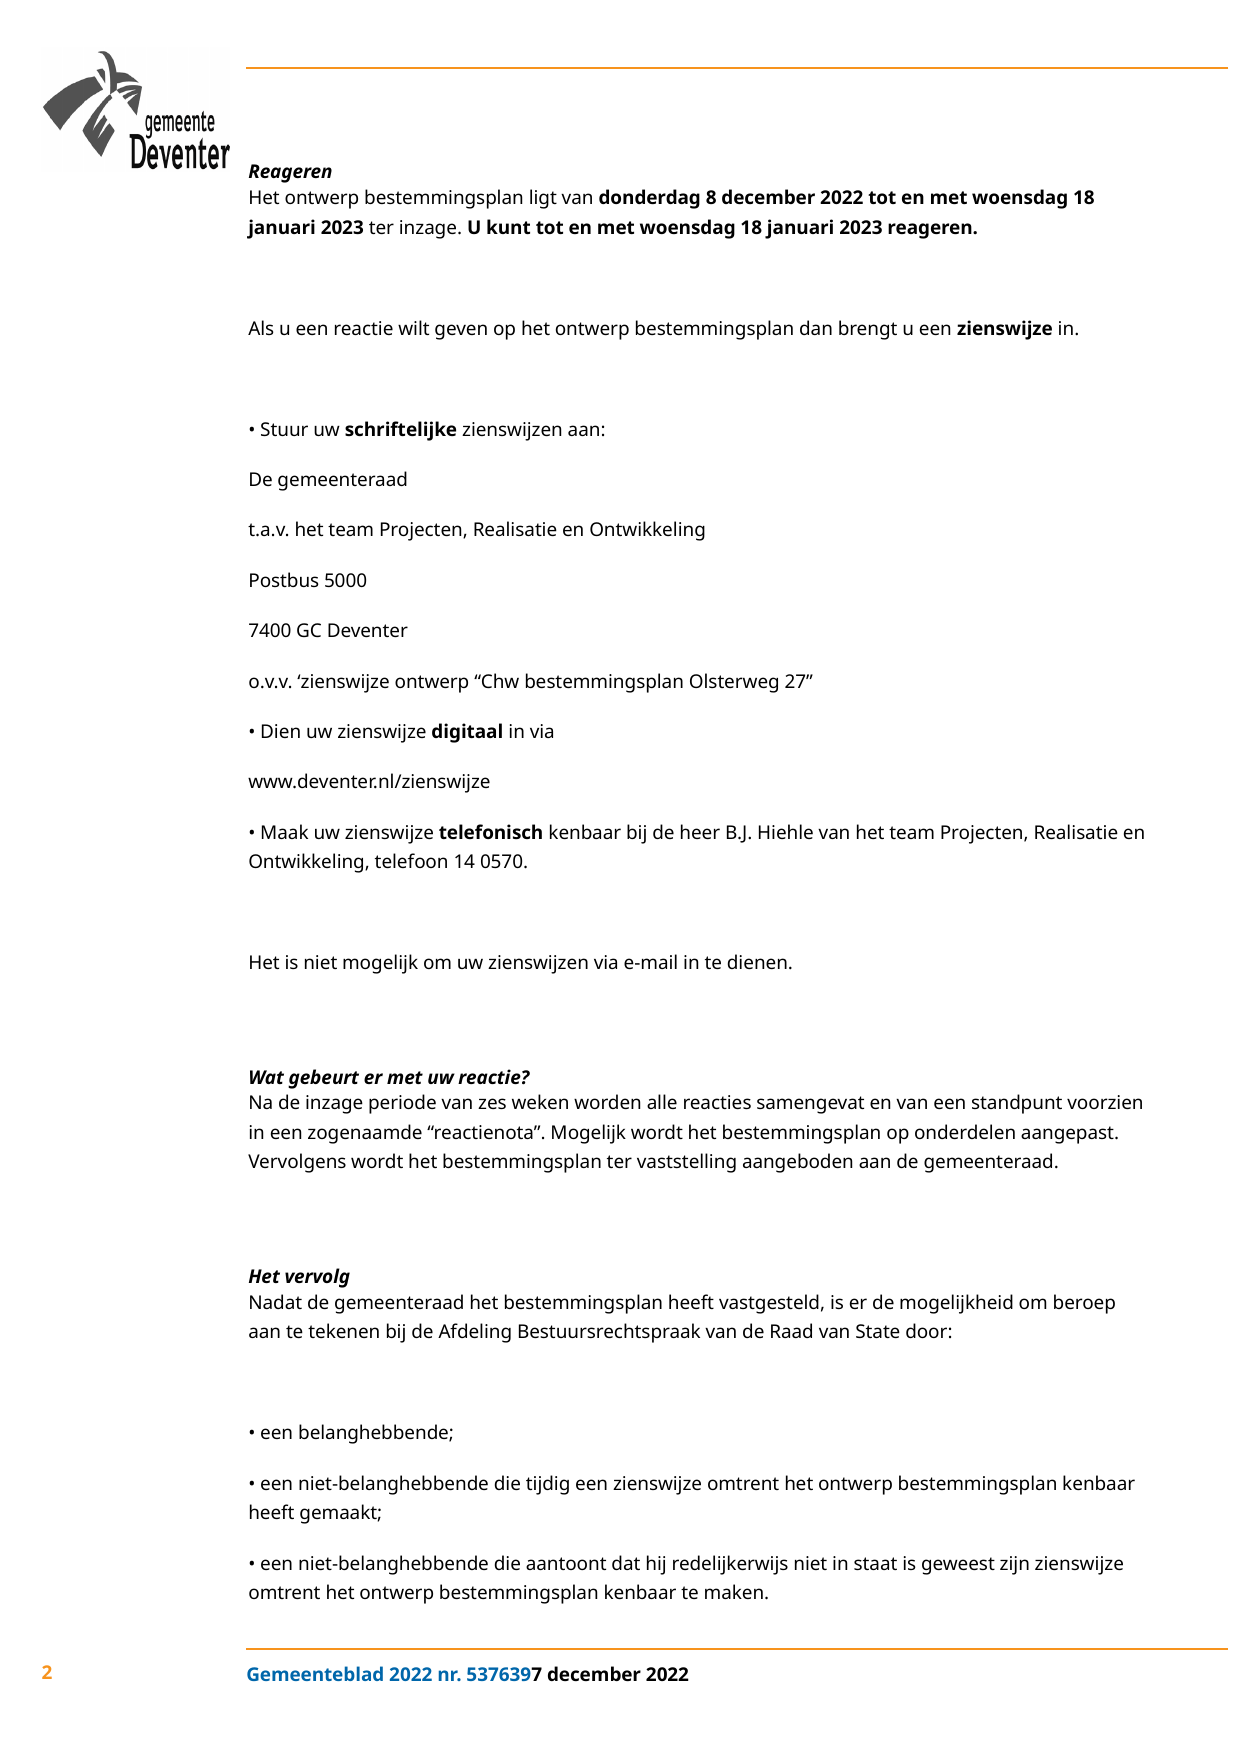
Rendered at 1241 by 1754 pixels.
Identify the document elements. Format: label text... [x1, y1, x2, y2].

text www.deventer.nl/zienswijze [248, 769, 1152, 794]
text • Stuur uw schriftelijke zienswijzen aan: [248, 416, 1152, 441]
text Het vervolg [248, 1263, 1152, 1289]
text Postbus 5000 [248, 567, 1152, 593]
text Het is niet mogelijk om uw zienswijzen via e-mail in te dienen. [248, 949, 1152, 975]
text • een niet-belanghebbende die tijdig een zienswijze omtrent het ontwerp bestemmingsplan kenbaar heeft gemaakt; [248, 1470, 1152, 1525]
text • een niet-belanghebbende die aantoont dat hij redelijkerwijs niet in staat is geweest zijn zienswijze omtrent het ontwerp bestemmingsplan kenbaar te maken. [248, 1550, 1152, 1605]
picture [41, 47, 231, 172]
text 7400 GC Deventer [248, 617, 1152, 643]
text Het ontwerp bestemmingsplan ligt van donderdag 8 december 2022 tot en met woensdag 18 januari 2023 ter inzage. U kunt tot en met woensdag 18 januari 2023 reageren. [248, 184, 1152, 240]
text • een belanghebbende; [248, 1419, 1152, 1445]
text Nadat de gemeenteraad het bestemmingsplan heeft vastgesteld, is er de mogelijkheid om beroep aan te tekenen bij de Afdeling Bestuursrechtspraak van de Raad van State door: [248, 1289, 1152, 1344]
text Na de inzage periode van zes weken worden alle reacties samengevat en van een standpunt voorzien in een zogenaamde “reactienota”. Mogelijk wordt het bestemmingsplan op onderdelen aangepast. Vervolgens wordt het bestemmingsplan ter vaststelling aangeboden aan de gemeenteraad. [248, 1089, 1152, 1174]
text Reageren [248, 159, 1152, 184]
text Wat gebeurt er met uw reactie? [248, 1064, 1152, 1089]
text Als u een reactie wilt geven op het ontwerp bestemmingsplan dan brengt u een zienswijze in. [248, 315, 1152, 341]
text • Maak uw zienswijze telefonisch kenbaar bij de heer B.J. Hiehle van het team Projecten, Realisatie en Ontwikkeling, telefoon 14 0570. [248, 819, 1152, 874]
text t.a.v. het team Projecten, Realisatie en Ontwikkeling [248, 517, 1152, 542]
text • Dien uw zienswijze digitaal in via [248, 718, 1152, 744]
text o.v.v. ‘zienswijze ontwerp “Chw bestemmingsplan Olsterweg 27” [248, 668, 1152, 693]
text De gemeenteraad [248, 466, 1152, 492]
